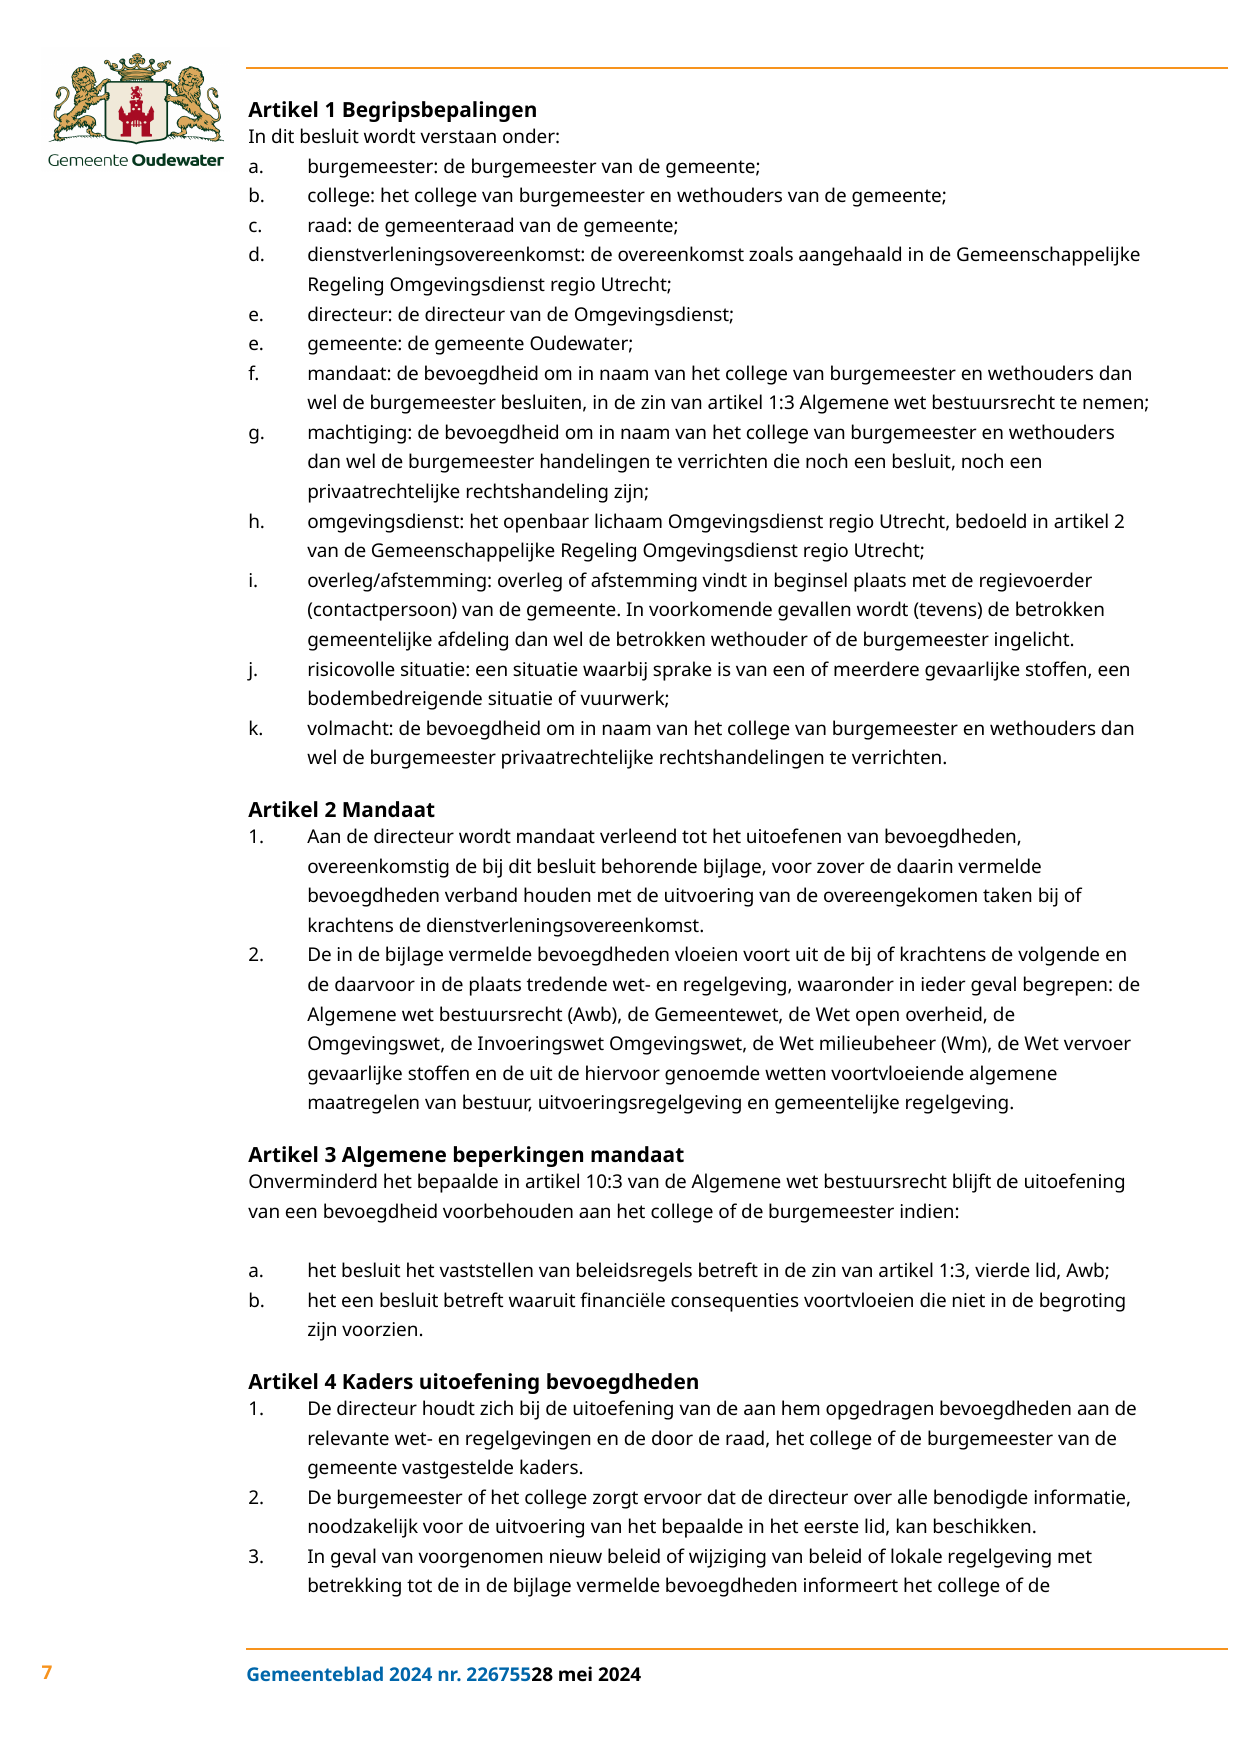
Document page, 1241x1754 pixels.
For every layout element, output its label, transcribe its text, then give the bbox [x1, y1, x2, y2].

list raad: de gemeenteraad van de gemeente; [248, 212, 1152, 238]
text In dit besluit wordt verstaan onder: [248, 123, 1152, 149]
list overleg/afstemming: overleg of afstemming vindt in beginsel plaats met de regievoerder (contactpersoon) van de gemeente. In voorkomende gevallen wordt (tevens) de betrokken gemeentelijke afdeling dan wel de betrokken wethouder of de burgemeester ingelicht. [248, 567, 1152, 652]
list het besluit het vaststellen van beleidsregels betreft in de zin van artikel 1:3, vierde lid, Awb; [248, 1257, 1152, 1283]
text Artikel 1 Begripsbepalingen [248, 95, 1152, 123]
list De burgemeester of het college zorgt ervoor dat de directeur over alle benodigde informatie, noodzakelijk voor de uitvoering van het bepaalde in het eerste lid, kan beschikken. [248, 1484, 1152, 1539]
list mandaat: de bevoegdheid om in naam van het college van burgemeester en wethouders dan wel de burgemeester besluiten, in de zin van artikel 1:3 Algemene wet bestuursrecht te nemen; [248, 360, 1152, 415]
list dienstverleningsovereenkomst: de overeenkomst zoals aangehaald in de Gemeenschappelijke Regeling Omgevingsdienst regio Utrecht; [248, 242, 1152, 297]
list Aan de directeur wordt mandaat verleend tot het uitoefenen van bevoegdheden, overeenkomstig de bij dit besluit behorende bijlage, voor zover de daarin vermelde bevoegdheden verband houden met de uitvoering van de overeengekomen taken bij of krachtens de dienstverleningsovereenkomst. [248, 823, 1152, 938]
list machtiging: de bevoegdheid om in naam van het college van burgemeester en wethouders dan wel de burgemeester handelingen te verrichten die noch een besluit, noch een privaatrechtelijke rechtshandeling zijn; [248, 419, 1152, 504]
list volmacht: de bevoegdheid om in naam van het college van burgemeester en wethouders dan wel de burgemeester privaatrechtelijke rechtshandelingen te verrichten. [248, 715, 1152, 770]
list De in de bijlage vermelde bevoegdheden vloeien voort uit de bij of krachtens de volgende en de daarvoor in de plaats tredende wet- en regelgeving, waaronder in ieder geval begrepen: de Algemene wet bestuursrecht (Awb), de Gemeentewet, de Wet open overheid, de Omgevingswet, de Invoeringswet Omgevingswet, de Wet milieubeheer (Wm), de Wet vervoer gevaarlijke stoffen en de uit de hiervoor genoemde wetten voortvloeiende algemene maatregelen van bestuur, uitvoeringsregelgeving en gemeentelijke regelgeving. [248, 942, 1152, 1115]
list De directeur houdt zich bij de uitoefening van de aan hem opgedragen bevoegdheden aan de relevante wet- en regelgevingen en de door de raad, het college of de burgemeester van de gemeente vastgestelde kaders. [248, 1395, 1152, 1480]
list college: het college van burgemeester en wethouders van de gemeente; [248, 182, 1152, 208]
text Artikel 4 Kaders uitoefening bevoegdheden [248, 1367, 1152, 1395]
list gemeente: de gemeente Oudewater; [248, 330, 1152, 356]
list In geval van voorgenomen nieuw beleid of wijziging van beleid of lokale regelgeving met betrekking tot de in de bijlage vermelde bevoegdheden informeert het college of de [248, 1543, 1152, 1598]
list het een besluit betreft waaruit financiële consequenties voortvloeien die niet in de begroting zijn voorzien. [248, 1287, 1152, 1342]
text Artikel 3 Algemene beperkingen mandaat [248, 1140, 1152, 1168]
text Artikel 2 Mandaat [248, 795, 1152, 823]
text Onverminderd het bepaalde in artikel 10:3 van de Algemene wet bestuursrecht blijft de uitoefening van een bevoegdheid voorbehouden aan het college of de burgemeester indien: [248, 1168, 1152, 1224]
list omgevingsdienst: het openbaar lichaam Omgevingsdienst regio Utrecht, bedoeld in artikel 2 van de Gemeenschappelijke Regeling Omgevingsdienst regio Utrecht; [248, 508, 1152, 563]
list burgemeester: de burgemeester van de gemeente; [248, 153, 1152, 178]
list directeur: de directeur van de Omgevingsdienst; [248, 301, 1152, 326]
picture [41, 47, 231, 172]
list risicovolle situatie: een situatie waarbij sprake is van een of meerdere gevaarlijke stoffen, een bodembedreigende situatie of vuurwerk; [248, 656, 1152, 711]
